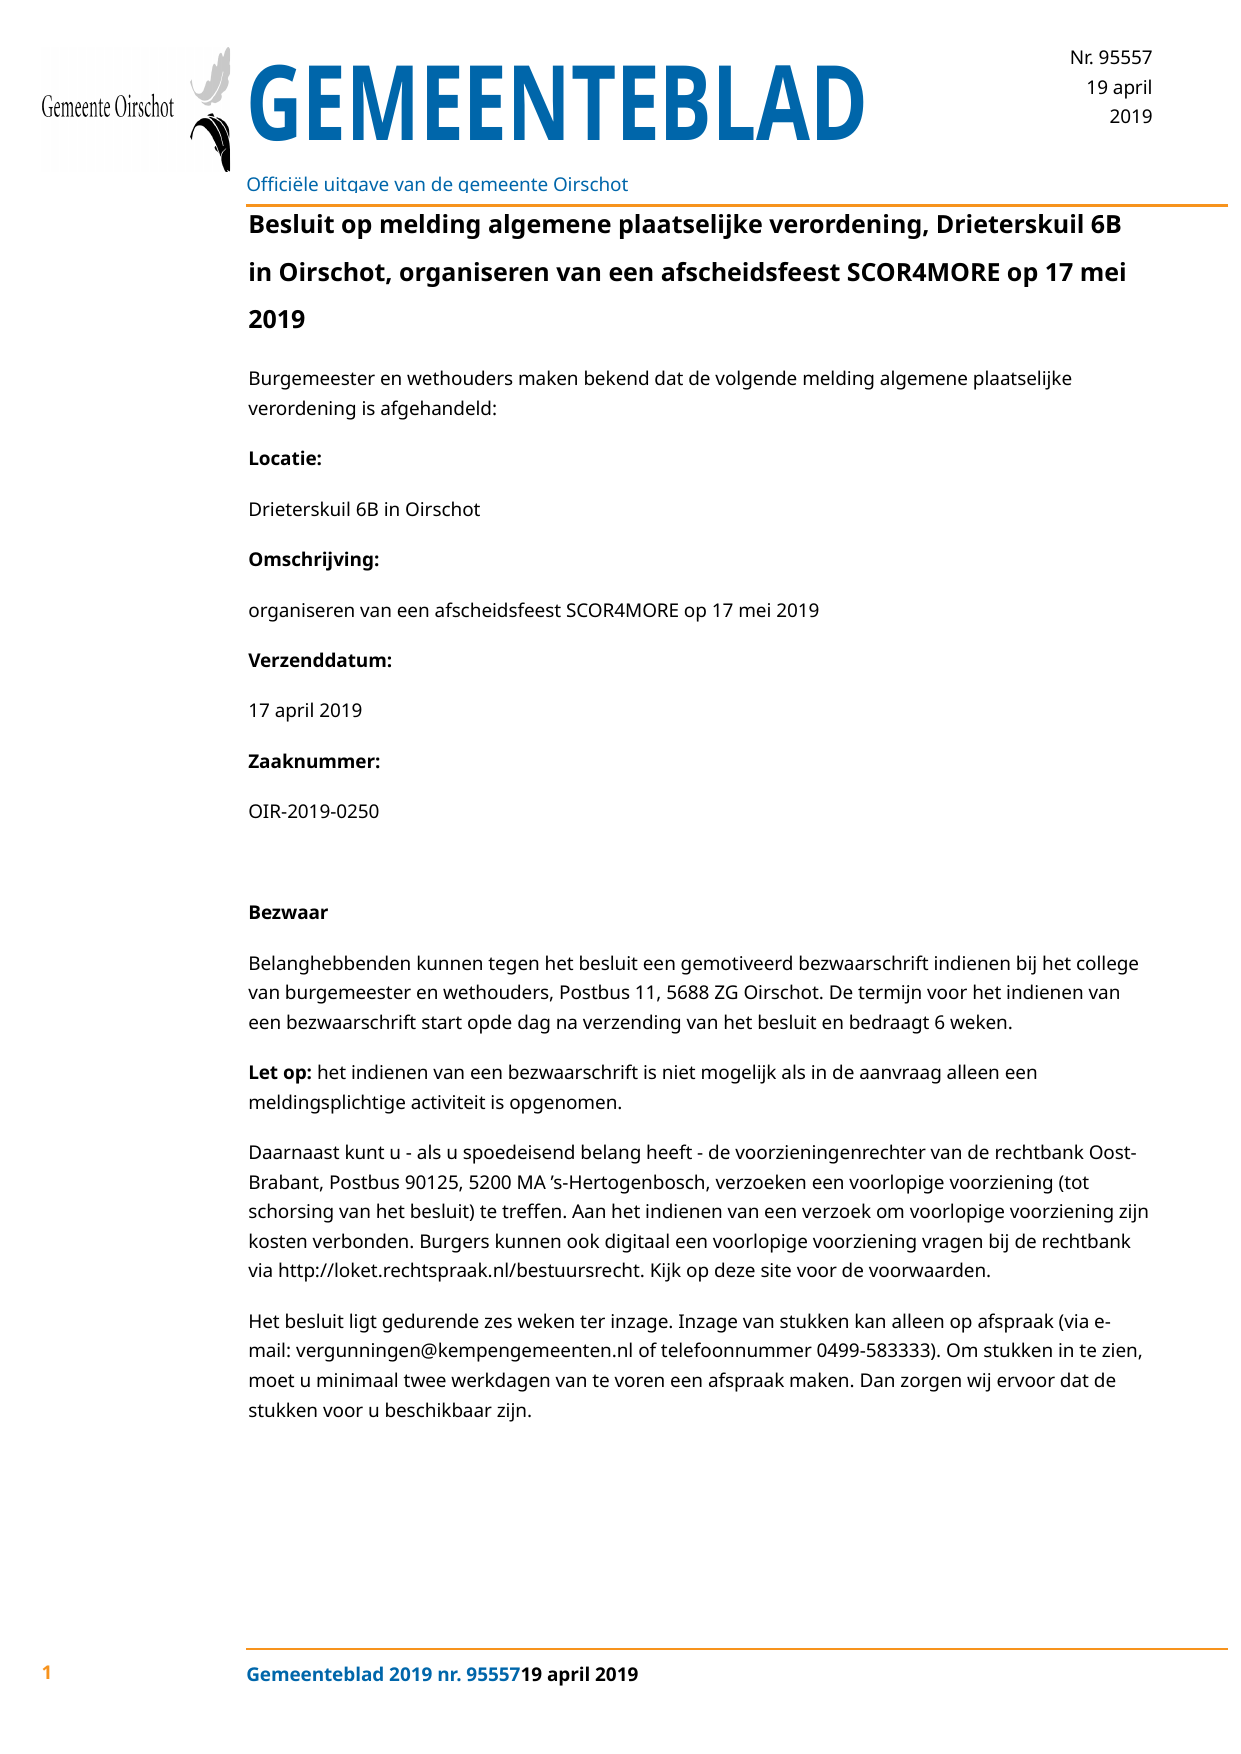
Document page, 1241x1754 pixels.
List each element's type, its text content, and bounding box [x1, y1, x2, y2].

text Verzenddatum: [248, 647, 1152, 673]
text Besluit op melding algemene plaatselijke verordening, Drieterskuil 6B in Oirschot, organiseren van een afscheidsfeest SCOR4MORE op 17 mei 2019 [248, 207, 1152, 336]
text Burgemeester en wethouders maken bekend dat de volgende melding algemene plaatselijke verordening is afgehandeld: [248, 366, 1152, 421]
text Locatie: [248, 446, 1152, 471]
text Belanghebbenden kunnen tegen het besluit een gemotiveerd bezwaarschrift indienen bij het college van burgemeester en wethouders, Postbus 11, 5688 ZG Oirschot. De termijn voor het indienen van een bezwaarschrift start opde dag na verzending van het besluit en bedraagt 6 weken. [248, 950, 1152, 1034]
text Zaaknummer: [248, 748, 1152, 774]
text Het besluit ligt gedurende zes weken ter inzage. Inzage van stukken kan alleen op afspraak (via e-mail: vergunningen@kempengemeenten.nl of telefoonnummer 0499-583333). Om stukken in te zien, moet u minimaal twee werkdagen van te voren een afspraak maken. Dan zorgen wij ervoor dat de stukken voor u beschikbaar zijn. [248, 1308, 1152, 1422]
text Omschrijving: [248, 546, 1152, 572]
text 17 april 2019 [248, 698, 1152, 723]
text Daarnaast kunt u - als u spoedeisend belang heeft - de voorzieningenrechter van de rechtbank Oost-Brabant, Postbus 90125, 5200 MA ’s-Hertogenbosch, verzoeken een voorlopige voorziening (tot schorsing van het besluit) te treffen. Aan het indienen van een verzoek om voorlopige voorziening zijn kosten verbonden. Burgers kunnen ook digitaal een voorlopige voorziening vragen bij de rechtbank via http://loket.rechtspraak.nl/bestuursrecht. Kijk op deze site voor de voorwaarden. [248, 1139, 1152, 1283]
text OIR-2019-0250 [248, 798, 1152, 824]
picture [41, 47, 231, 172]
text Let op: het indienen van een bezwaarschrift is niet mogelijk als in de aanvraag alleen een meldingsplichtige activiteit is opgenomen. [248, 1059, 1152, 1114]
text Bezwaar [248, 899, 1152, 925]
text organiseren van een afscheidsfeest SCOR4MORE op 17 mei 2019 [248, 597, 1152, 622]
text Drieterskuil 6B in Oirschot [248, 496, 1152, 522]
